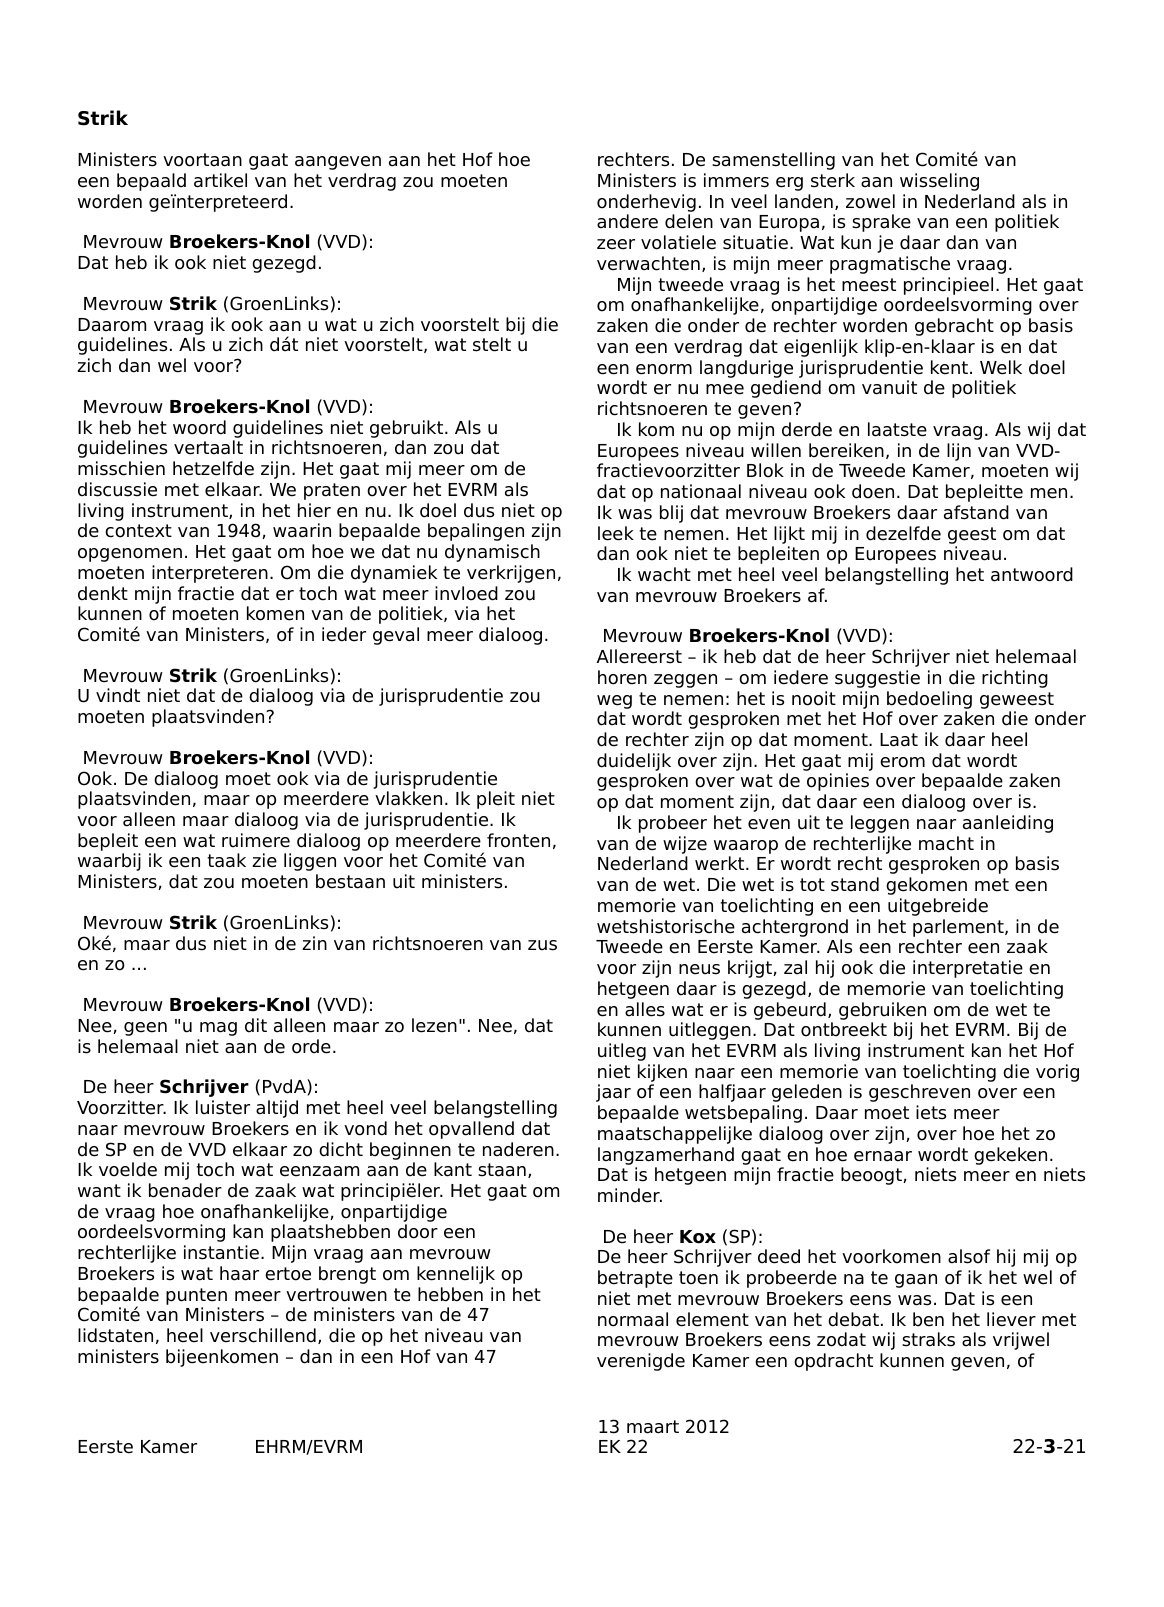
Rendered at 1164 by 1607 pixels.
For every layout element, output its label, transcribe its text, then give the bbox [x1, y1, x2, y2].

text Voorzitter. Ik luister altijd met heel veel belangstelling naar mevrouw Broekers en ik vond het opvallend dat de SP en de VVD elkaar zo dicht beginnen te naderen. Ik voelde mij toch wat eenzaam aan de kant staan, want ik benader de zaak wat principiëler. Het gaat om de vraag hoe onafhankelijke, onpartijdige oordeelsvorming kan plaatshebben door een rechterlijke instantie. Mijn vraag aan mevrouw Broekers is wat haar ertoe brengt om kennelijk op bepaalde punten meer vertrouwen te hebben in het Comité van Ministers – de ministers van de 47 lidstaten, heel verschillend, die op het niveau van ministers bijeenkomen – dan in een Hof van 47 [77, 1098, 567, 1367]
text Ik wacht met heel veel belangstelling het antwoord van mevrouw Broekers af. [596, 565, 1087, 606]
text Nee, geen "u mag dit alleen maar zo lezen". Nee, dat is helemaal niet aan de orde. [77, 1016, 567, 1057]
text Ik probeer het even uit te leggen naar aanleiding van de wijze waarop de rechterlijke macht in Nederland werkt. Er wordt recht gesproken op basis van de wet. Die wet is tot stand gekomen met een memorie van toelichting en een uitgebreide wetshistorische achtergrond in het parlement, in de Tweede en Eerste Kamer. Als een rechter een zaak voor zijn neus krijgt, zal hij ook die interpretatie en hetgeen daar is gezegd, de memorie van toelichting en alles wat er is gebeurd, gebruiken om de wet te kunnen uitleggen. Dat ontbreekt bij het EVRM. Bij de uitleg van het EVRM als living instrument kan het Hof niet kijken naar een memorie van toelichting die vorig jaar of een halfjaar geleden is geschreven over een bepaalde wetsbepaling. Daar moet iets meer maatschappelijke dialoog over zijn, over hoe het zo langzamerhand gaat en hoe ernaar wordt gekeken. Dat is hetgeen mijn fractie beoogt, niets meer en niets minder. [596, 813, 1087, 1207]
text Daarom vraag ik ook aan u wat u zich voorstelt bij die guidelines. Als u zich dát niet voorstelt, wat stelt u zich dan wel voor? [77, 314, 567, 377]
text Dat heb ik ook niet gezegd. [77, 253, 567, 274]
text De heer Kox (SP): [596, 1227, 1087, 1247]
text Mevrouw Broekers-Knol (VVD): [77, 397, 567, 417]
text Mijn tweede vraag is het meest principieel. Het gaat om onafhankelijke, onpartijdige oordeelsvorming over zaken die onder de rechter worden gebracht op basis van een verdrag dat eigenlijk klip-en-klaar is en dat een enorm langdurige jurisprudentie kent. Welk doel wordt er nu mee gediend om vanuit de politiek richtsnoeren te geven? [596, 274, 1087, 420]
text Ik kom nu op mijn derde en laatste vraag. Als wij dat Europees niveau willen bereiken, in de lijn van VVD-fractievoorzitter Blok in de Tweede Kamer, moeten wij dat op nationaal niveau ook doen. Dat bepleitte men. Ik was blij dat mevrouw Broekers daar afstand van leek te nemen. Het lijkt mij in dezelfde geest om dat dan ook niet te bepleiten op Europees niveau. [596, 420, 1087, 565]
text Allereerst – ik heb dat de heer Schrijver niet helemaal horen zeggen – om iedere suggestie in die richting weg te nemen: het is nooit mijn bedoeling geweest dat wordt gesproken met het Hof over zaken die onder de rechter zijn op dat moment. Laat ik daar heel duidelijk over zijn. Het gaat mij erom dat wordt gesproken over wat de opinies over bepaalde zaken op dat moment zijn, dat daar een dialoog over is. [596, 647, 1087, 813]
text De heer Schrijver deed het voorkomen alsof hij mij op betrapte toen ik probeerde na te gaan of ik het wel of niet met mevrouw Broekers eens was. Dat is een normaal element van het debat. Ik ben het liever met mevrouw Broekers eens zodat wij straks als vrijwel verenigde Kamer een opdracht kunnen geven, of [596, 1247, 1087, 1372]
text U vindt niet dat de dialoog via de jurisprudentie zou moeten plaatsvinden? [77, 686, 567, 728]
text Mevrouw Broekers-Knol (VVD): [77, 232, 567, 253]
text Mevrouw Broekers-Knol (VVD): [77, 748, 567, 768]
text Mevrouw Broekers-Knol (VVD): [77, 995, 567, 1016]
text Mevrouw Strik (GroenLinks): [77, 666, 567, 686]
text Mevrouw Strik (GroenLinks): [77, 294, 567, 314]
text Oké, maar dus niet in de zin van richtsnoeren van zus en zo ... [77, 933, 567, 975]
text Mevrouw Strik (GroenLinks): [77, 913, 567, 933]
text Ministers voortaan gaat aangeven aan het Hof hoe een bepaald artikel van het verdrag zou moeten worden geïnterpreteerd. [77, 150, 567, 212]
text rechters. De samenstelling van het Comité van Ministers is immers erg sterk aan wisseling onderhevig. In veel landen, zowel in Nederland als in andere delen van Europa, is sprake van een politiek zeer volatiele situatie. Wat kun je daar dan van verwachten, is mijn meer pragmatische vraag. [596, 150, 1087, 274]
text Mevrouw Broekers-Knol (VVD): [596, 626, 1087, 647]
text Ik heb het woord guidelines niet gebruikt. Als u guidelines vertaalt in richtsnoeren, dan zou dat misschien hetzelfde zijn. Het gaat mij meer om de discussie met elkaar. We praten over het EVRM als living instrument, in het hier en nu. Ik doel dus niet op de context van 1948, waarin bepaalde bepalingen zijn opgenomen. Het gaat om hoe we dat nu dynamisch moeten interpreteren. Om die dynamiek te verkrijgen, denkt mijn fractie dat er toch wat meer invloed zou kunnen of moeten komen van de politiek, via het Comité van Ministers, of in ieder geval meer dialoog. [77, 417, 567, 646]
text Ook. De dialoog moet ook via de jurisprudentie plaatsvinden, maar op meerdere vlakken. Ik pleit niet voor alleen maar dialoog via de jurisprudentie. Ik bepleit een wat ruimere dialoog op meerdere fronten, waarbij ik een taak zie liggen voor het Comité van Ministers, dat zou moeten bestaan uit ministers. [77, 768, 567, 893]
text De heer Schrijver (PvdA): [77, 1077, 567, 1098]
